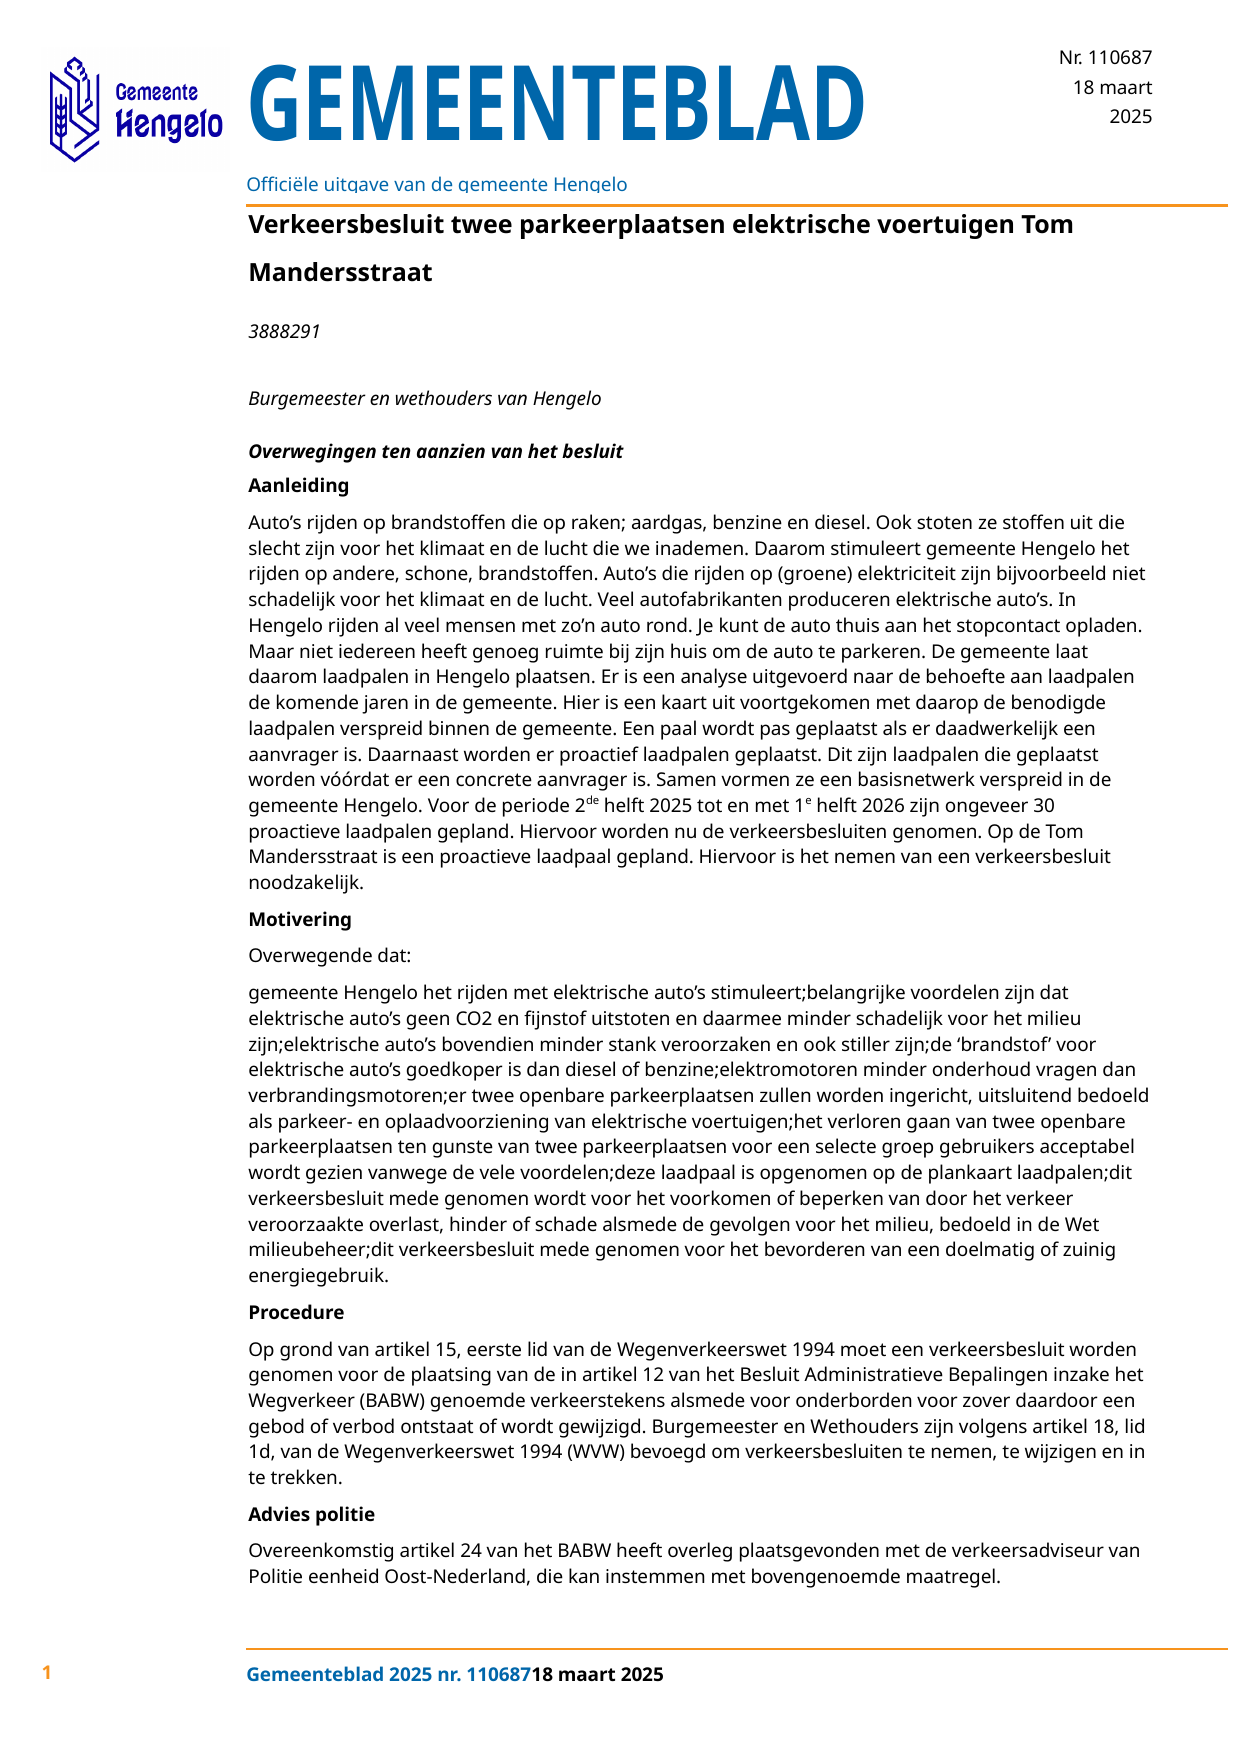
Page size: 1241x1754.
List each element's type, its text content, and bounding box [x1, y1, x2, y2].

text Verkeersbesluit twee parkeerplaatsen elektrische voertuigen Tom Mandersstraat [248, 207, 1152, 288]
text Advies politie [248, 1501, 1152, 1527]
text Overwegingen ten aanzien van het besluit [248, 438, 1152, 464]
text 3888291 [248, 318, 1152, 344]
text Auto’s rijden op brandstoffen die op raken; aardgas, benzine en diesel. Ook stoten ze stoffen uit die slecht zijn voor het klimaat en de lucht die we inademen. Daarom stimuleert gemeente Hengelo het rijden op andere, schone, brandstoffen. Auto’s die rijden op (groene) elektriciteit zijn bijvoorbeeld niet schadelijk voor het klimaat en de lucht. Veel autofabrikanten produceren elektrische auto’s. In Hengelo rijden al veel mensen met zo’n auto rond. Je kunt de auto thuis aan het stopcontact opladen. Maar niet iedereen heeft genoeg ruimte bij zijn huis om de auto te parkeren. De gemeente laat daarom laadpalen in Hengelo plaatsen. Er is een analyse uitgevoerd naar de behoefte aan laadpalen de komende jaren in de gemeente. Hier is een kaart uit voortgekomen met daarop de benodigde laadpalen verspreid binnen de gemeente. Een paal wordt pas geplaatst als er daadwerkelijk een aanvrager is. Daarnaast worden er proactief laadpalen geplaatst. Dit zijn laadpalen die geplaatst worden vóórdat er een concrete aanvrager is. Samen vormen ze een basisnetwerk verspreid in de gemeente Hengelo. Voor de periode 2de helft 2025 tot en met 1e helft 2026 zijn ongeveer 30 proactieve laadpalen gepland. Hiervoor worden nu de verkeersbesluiten genomen. Op de Tom Mandersstraat is een proactieve laadpaal gepland. Hiervoor is het nemen van een verkeersbesluit noodzakelijk. [248, 509, 1152, 895]
text Overwegende dat: [248, 943, 1152, 968]
text Op grond van artikel 15, eerste lid van de Wegenverkeerswet 1994 moet een verkeersbesluit worden genomen voor de plaatsing van de in artikel 12 van het Besluit Administratieve Bepalingen inzake het Wegverkeer (BABW) genoemde verkeerstekens alsmede voor onderborden voor zover daardoor een gebod of verbod ontstaat of wordt gewijzigd. Burgemeester en Wethouders zijn volgens artikel 18, lid 1d, van de Wegenverkeerswet 1994 (WVW) bevoegd om verkeersbesluiten te nemen, te wijzigen en in te trekken. [248, 1336, 1152, 1490]
text Overeenkomstig artikel 24 van het BABW heeft overleg plaatsgevonden met de verkeersadviseur van Politie eenheid Oost-Nederland, die kan instemmen met bovengenoemde maatregel. [248, 1538, 1152, 1589]
text gemeente Hengelo het rijden met elektrische auto’s stimuleert;belangrijke voordelen zijn dat elektrische auto’s geen CO2 en fijnstof uitstoten en daarmee minder schadelijk voor het milieu zijn;elektrische auto’s bovendien minder stank veroorzaken en ook stiller zijn;de ‘brandstof’ voor elektrische auto’s goedkoper is dan diesel of benzine;elektromotoren minder onderhoud vragen dan verbrandingsmotoren;er twee openbare parkeerplaatsen zullen worden ingericht, uitsluitend bedoeld als parkeer- en oplaadvoorziening van elektrische voertuigen;het verloren gaan van twee openbare parkeerplaatsen ten gunste van twee parkeerplaatsen voor een selecte groep gebruikers acceptabel wordt gezien vanwege de vele voordelen;deze laadpaal is opgenomen op de plankaart laadpalen;dit verkeersbesluit mede genomen wordt voor het voorkomen of beperken van door het verkeer veroorzaakte overlast, hinder of schade alsmede de gevolgen voor het milieu, bedoeld in de Wet milieubeheer;dit verkeersbesluit mede genomen voor het bevorderen van een doelmatig of zuinig energiegebruik. [248, 979, 1152, 1288]
text Burgemeester en wethouders van Hengelo [248, 386, 1152, 411]
text Aanleiding [248, 472, 1152, 498]
text Procedure [248, 1299, 1152, 1325]
picture [41, 47, 231, 172]
text Motivering [248, 906, 1152, 932]
